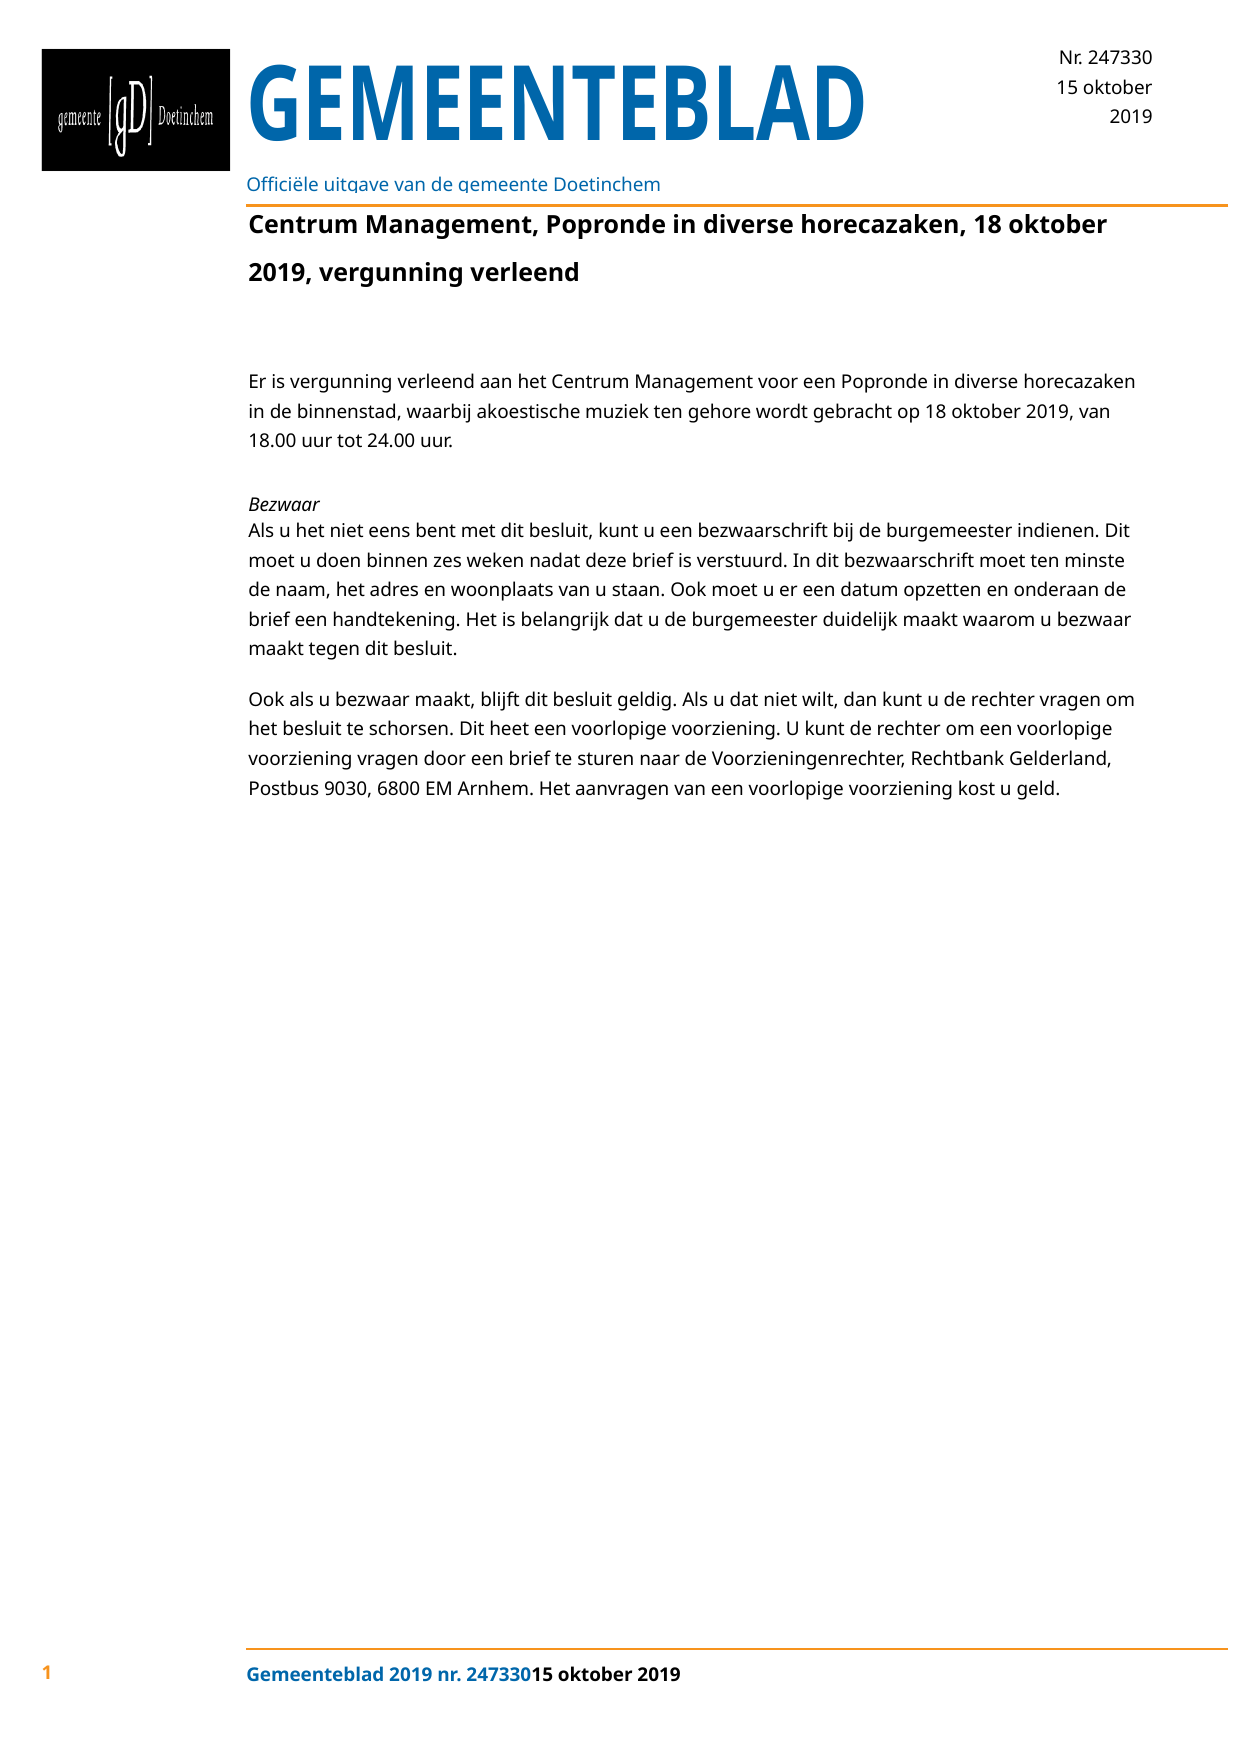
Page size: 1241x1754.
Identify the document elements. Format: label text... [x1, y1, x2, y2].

text Bezwaar [248, 491, 1152, 517]
text Er is vergunning verleend aan het Centrum Management voor een Popronde in diverse horecazaken in de binnenstad, waarbij akoestische muziek ten gehore wordt gebracht op 18 oktober 2019, van 18.00 uur tot 24.00 uur. [248, 368, 1152, 453]
text Als u het niet eens bent met dit besluit, kunt u een bezwaarschrift bij de burgemeester indienen. Dit moet u doen binnen zes weken nadat deze brief is verstuurd. In dit bezwaarschrift moet ten minste de naam, het adres en woonplaats van u staan. Ook moet u er een datum opzetten en onderaan de brief een handtekening. Het is belangrijk dat u de burgemeester duidelijk maakt waarom u bezwaar maakt tegen dit besluit. [248, 517, 1152, 661]
text Centrum Management, Popronde in diverse horecazaken, 18 oktober 2019, vergunning verleend [248, 207, 1152, 288]
text Ook als u bezwaar maakt, blijft dit besluit geldig. Als u dat niet wilt, dan kunt u de rechter vragen om het besluit te schorsen. Dit heet een voorlopige voorziening. U kunt de rechter om een voorlopige voorziening vragen door een brief te sturen naar de Voorzieningenrechter, Rechtbank Gelderland, Postbus 9030, 6800 EM Arnhem. Het aanvragen van een voorlopige voorziening kost u geld. [248, 686, 1152, 800]
picture [41, 47, 231, 172]
